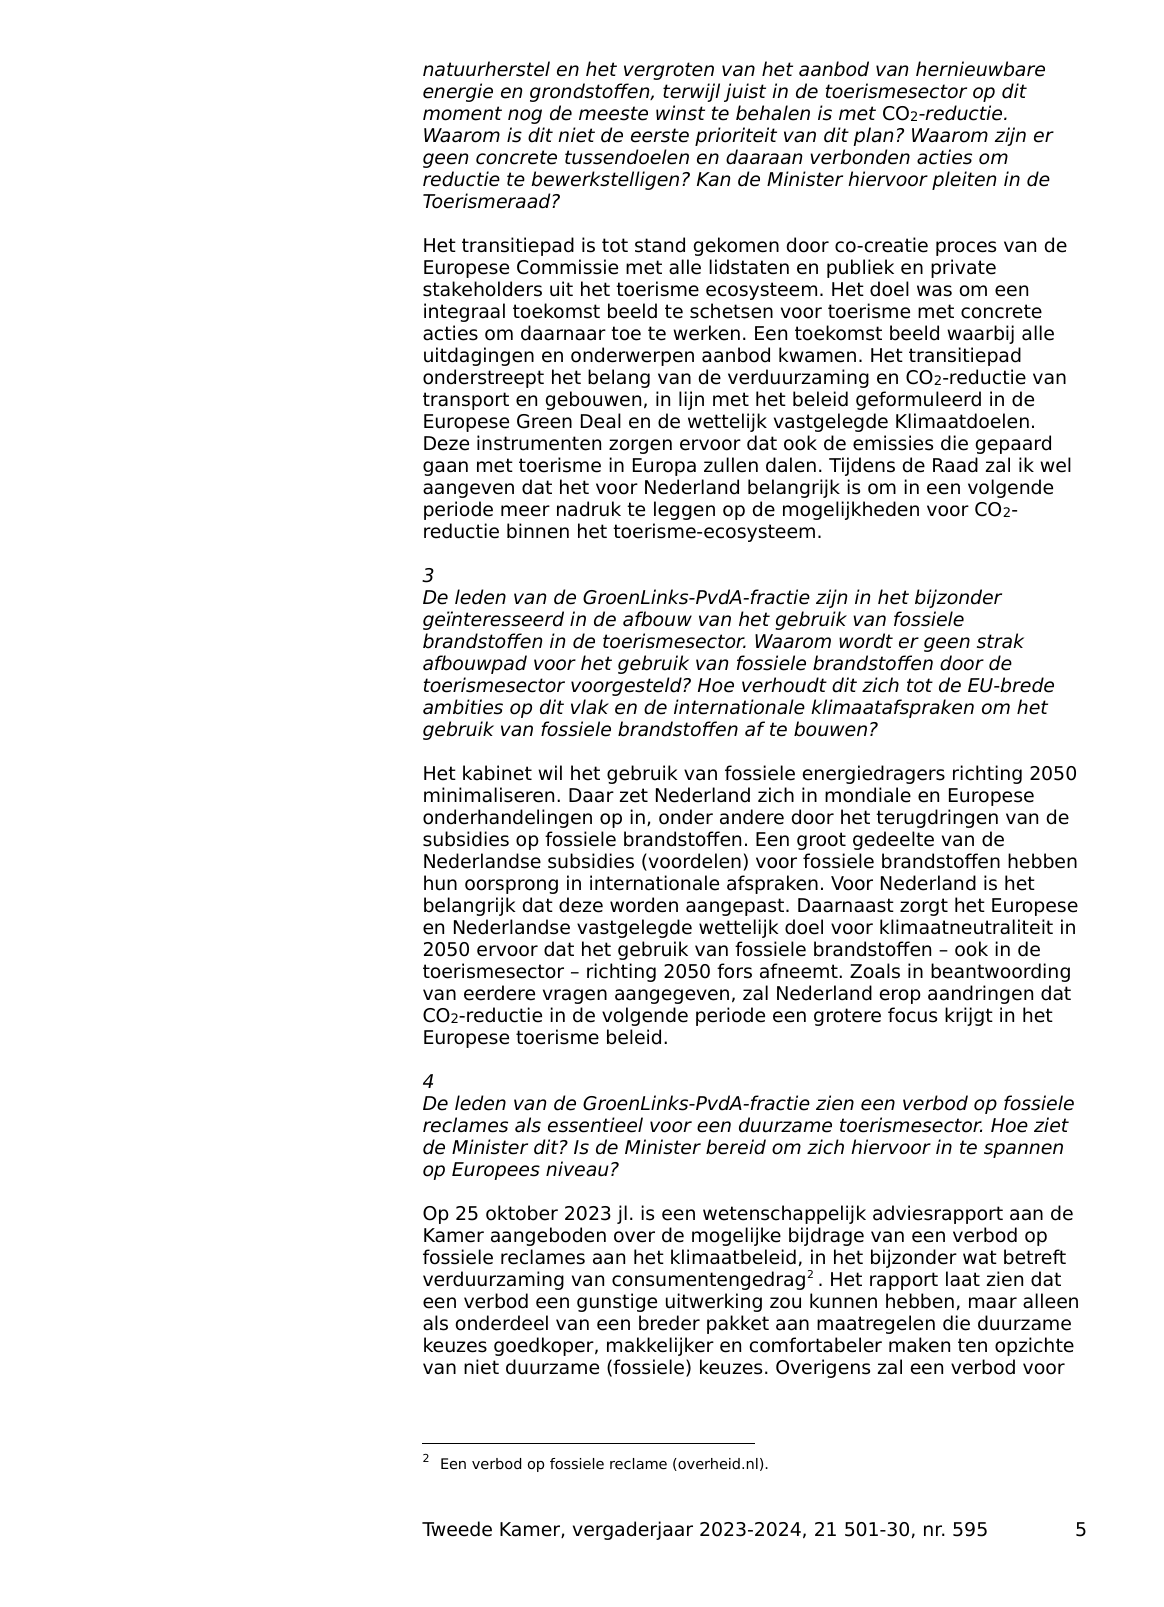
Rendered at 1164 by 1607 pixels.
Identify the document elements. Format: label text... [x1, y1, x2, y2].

text 3 [422, 565, 1087, 587]
text De leden van de GroenLinks-PvdA-fractie zien een verbod op fossiele reclames als essentieel voor een duurzame toerismesector. Hoe ziet de Minister dit? Is de Minister bereid om zich hiervoor in te spannen op Europees niveau? [422, 1093, 1087, 1181]
text Op 25 oktober 2023 jl. is een wetenschappelijk adviesrapport aan de Kamer aangeboden over de mogelijke bijdrage van een verbod op fossiele reclames aan het klimaatbeleid, in het bijzonder wat betreft verduurzaming van consumentengedrag. Het rapport laat zien dat een verbod een gunstige uitwerking zou kunnen hebben, maar alleen als onderdeel van een breder pakket aan maatregelen die duurzame keuzes goedkoper, makkelijker en comfortabeler maken ten opzichte van niet duurzame (fossiele) keuzes. Overigens zal een verbod voor [422, 1203, 1087, 1379]
text Een verbod op fossiele reclame (overheid.nl). [422, 1452, 1087, 1474]
text Het transitiepad is tot stand gekomen door co-creatie proces van de Europese Commissie met alle lidstaten en publiek en private stakeholders uit het toerisme ecosysteem. Het doel was om een integraal toekomst beeld te schetsen voor toerisme met concrete acties om daarnaar toe te werken. Een toekomst beeld waarbij alle uitdagingen en onderwerpen aanbod kwamen. Het transitiepad onderstreept het belang van de verduurzaming en CO2-reductie van transport en gebouwen, in lijn met het beleid geformuleerd in de Europese Green Deal en de wettelijk vastgelegde Klimaatdoelen. Deze instrumenten zorgen ervoor dat ook de emissies die gepaard gaan met toerisme in Europa zullen dalen. Tijdens de Raad zal ik wel aangeven dat het voor Nederland belangrijk is om in een volgende periode meer nadruk te leggen op de mogelijkheden voor CO2-reductie binnen het toerisme-ecosysteem. [422, 235, 1087, 543]
text natuurherstel en het vergroten van het aanbod van hernieuwbare energie en grondstoffen, terwijl juist in de toerismesector op dit moment nog de meeste winst te behalen is met CO2-reductie. Waarom is dit niet de eerste prioriteit van dit plan? Waarom zijn er geen concrete tussendoelen en daaraan verbonden acties om reductie te bewerkstelligen? Kan de Minister hiervoor pleiten in de Toerismeraad? [422, 59, 1087, 213]
text De leden van de GroenLinks-PvdA-fractie zijn in het bijzonder geïnteresseerd in de afbouw van het gebruik van fossiele brandstoffen in de toerismesector. Waarom wordt er geen strak afbouwpad voor het gebruik van fossiele brandstoffen door de toerismesector voorgesteld? Hoe verhoudt dit zich tot de EU-brede ambities op dit vlak en de internationale klimaatafspraken om het gebruik van fossiele brandstoffen af te bouwen? [422, 587, 1087, 741]
text 4 [422, 1071, 1087, 1093]
text Het kabinet wil het gebruik van fossiele energiedragers richting 2050 minimaliseren. Daar zet Nederland zich in mondiale en Europese onderhandelingen op in, onder andere door het terugdringen van de subsidies op fossiele brandstoffen. Een groot gedeelte van de Nederlandse subsidies (voordelen) voor fossiele brandstoffen hebben hun oorsprong in internationale afspraken. Voor Nederland is het belangrijk dat deze worden aangepast. Daarnaast zorgt het Europese en Nederlandse vastgelegde wettelijk doel voor klimaatneutraliteit in 2050 ervoor dat het gebruik van fossiele brandstoffen – ook in de toerismesector – richting 2050 fors afneemt. Zoals in beantwoording van eerdere vragen aangegeven, zal Nederland erop aandringen dat CO2-reductie in de volgende periode een grotere focus krijgt in het Europese toerisme beleid. [422, 763, 1087, 1049]
